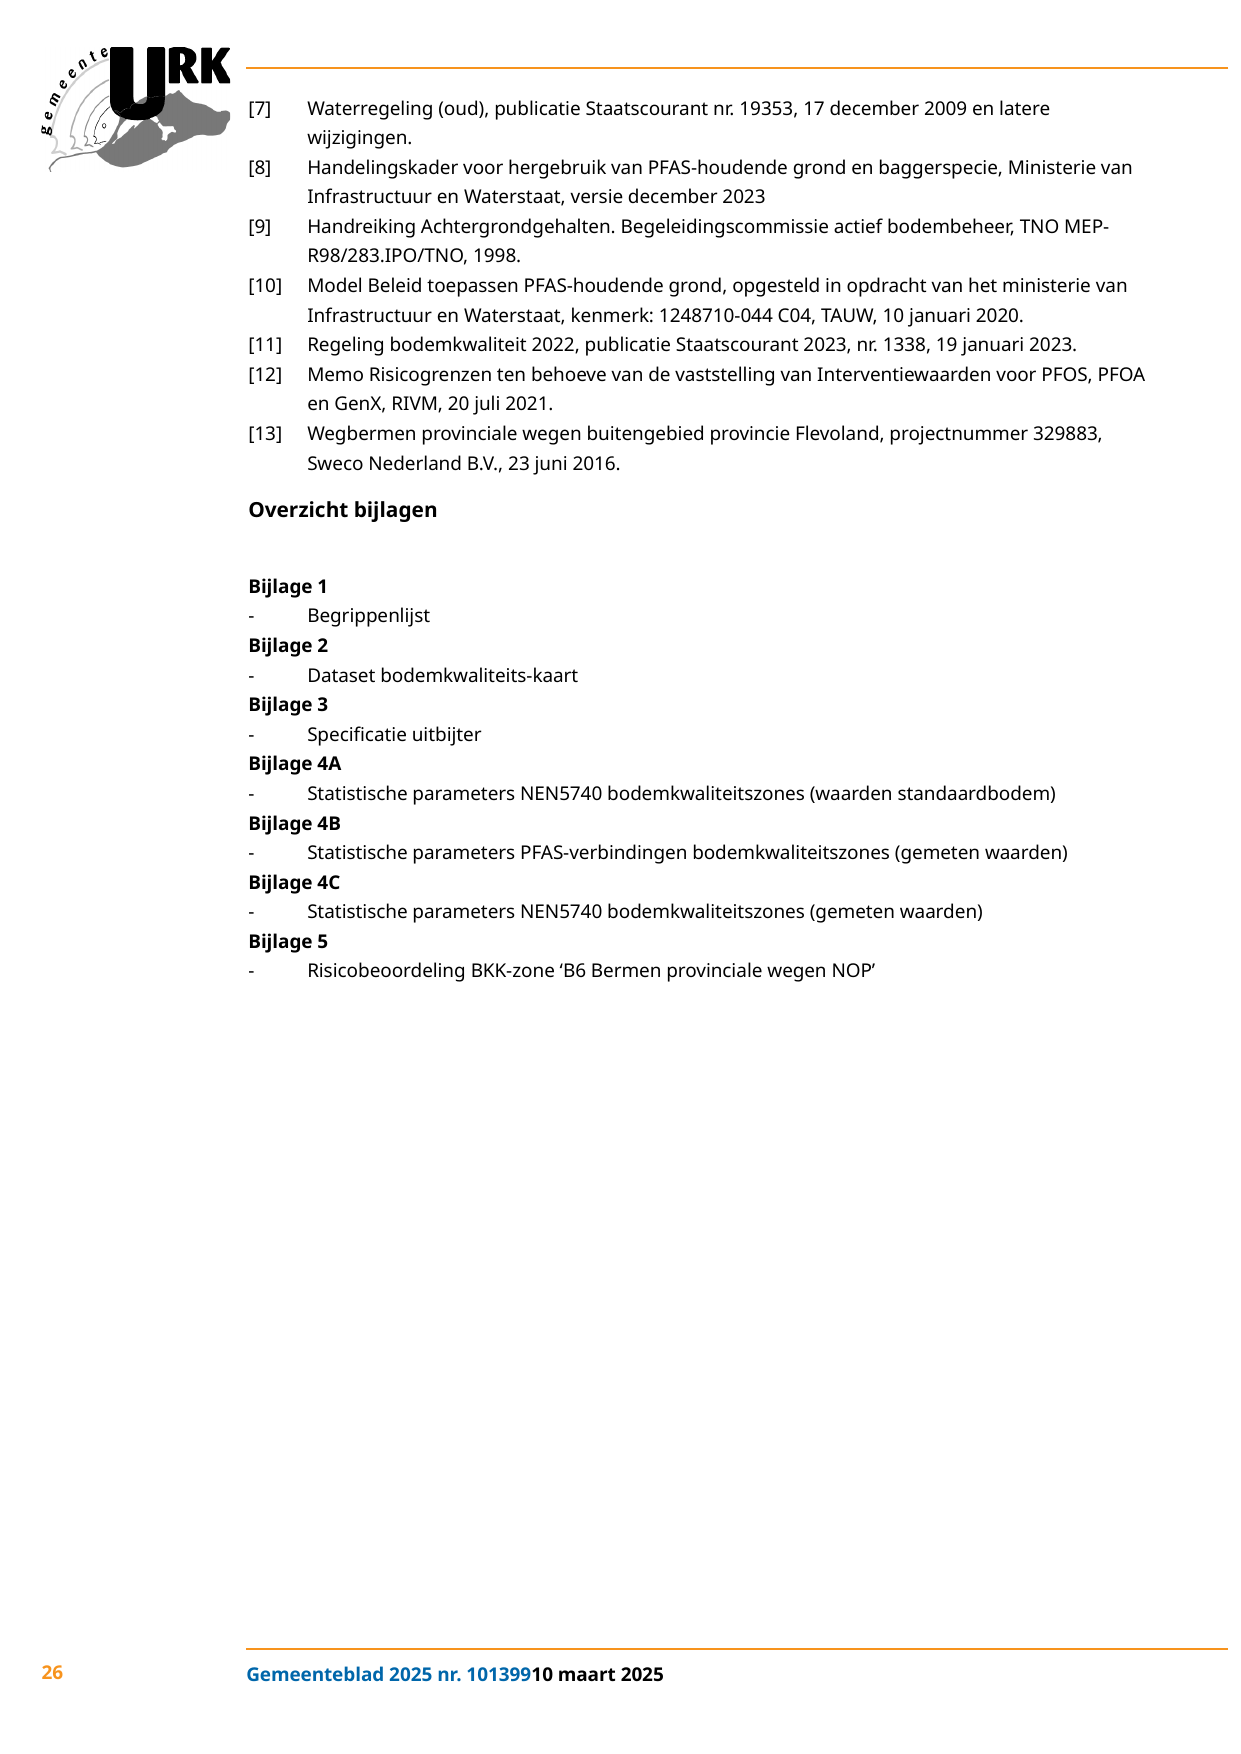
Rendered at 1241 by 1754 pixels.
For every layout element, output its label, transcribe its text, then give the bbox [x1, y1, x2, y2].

text Bijlage 4A [248, 751, 1152, 776]
list Memo Risicogrenzen ten behoeve van de vaststelling van Interventiewaarden voor PFOS, PFOA en GenX, RIVM, 20 juli 2021. [248, 361, 1152, 416]
list Risicobeoordeling BKK-zone ‘B6 Bermen provinciale wegen NOP’ [248, 958, 1152, 983]
text Bijlage 3 [248, 691, 1152, 717]
list Handreiking Achtergrondgehalten. Begeleidingscommissie actief bodembeheer, TNO MEP-R98/283.IPO/TNO, 1998. [248, 213, 1152, 268]
text Bijlage 4C [248, 869, 1152, 895]
list Begrippenlijst [248, 603, 1152, 628]
list Specificatie uitbijter [248, 721, 1152, 747]
list Statistische parameters NEN5740 bodemkwaliteitszones (waarden standaardbodem) [248, 780, 1152, 806]
picture [41, 47, 231, 172]
list Statistische parameters PFAS-verbindingen bodemkwaliteitszones (gemeten waarden) [248, 839, 1152, 865]
list Handelingskader voor hergebruik van PFAS-houdende grond en baggerspecie, Ministerie van Infrastructuur en Waterstaat, versie december 2023 [248, 154, 1152, 209]
text Bijlage 1 [248, 573, 1152, 599]
list Waterregeling (oud), publicatie Staatscourant nr. 19353, 17 december 2009 en latere wijzigingen. [248, 95, 1152, 150]
list Model Beleid toepassen PFAS-houdende grond, opgesteld in opdracht van het ministerie van Infrastructuur en Waterstaat, kenmerk: 1248710-044 C04, TAUW, 10 januari 2020. [248, 272, 1152, 328]
list Dataset bodemkwaliteits-kaart [248, 662, 1152, 688]
list Wegbermen provinciale wegen buitengebied provincie Flevoland, projectnummer 329883, Sweco Nederland B.V., 23 juni 2016. [248, 420, 1152, 476]
text Overzicht bijlagen [248, 495, 1152, 524]
list Statistische parameters NEN5740 bodemkwaliteitszones (gemeten waarden) [248, 898, 1152, 924]
text Bijlage 4B [248, 810, 1152, 836]
list Regeling bodemkwaliteit 2022, publicatie Staatscourant 2023, nr. 1338, 19 januari 2023. [248, 331, 1152, 357]
text Bijlage 2 [248, 632, 1152, 658]
text Bijlage 5 [248, 928, 1152, 954]
